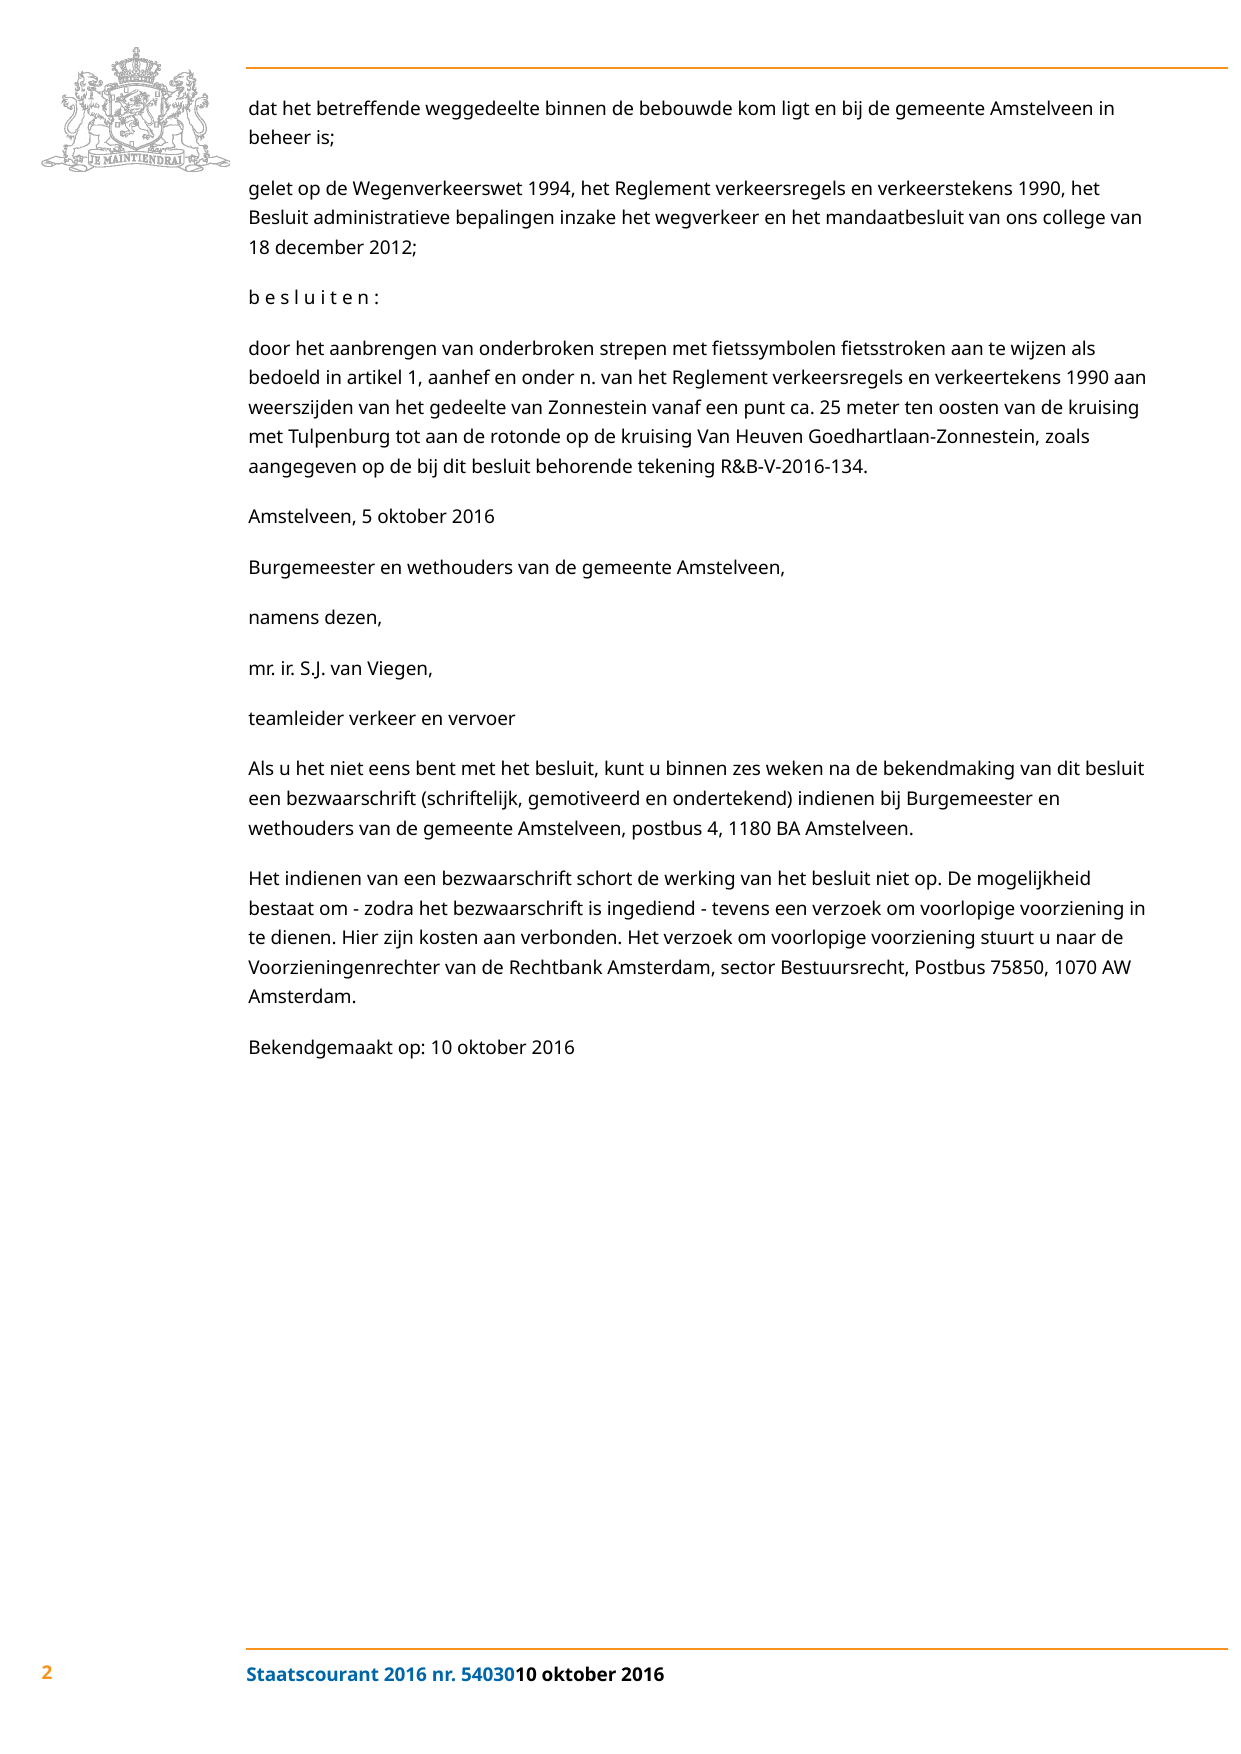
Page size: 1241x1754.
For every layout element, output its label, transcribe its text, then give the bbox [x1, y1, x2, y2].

text door het aanbrengen van onderbroken strepen met fietssymbolen fietsstroken aan te wijzen als bedoeld in artikel 1, aanhef en onder n. van het Reglement verkeersregels en verkeertekens 1990 aan weerszijden van het gedeelte van Zonnestein vanaf een punt ca. 25 meter ten oosten van de kruising met Tulpenburg tot aan de rotonde op de kruising Van Heuven Goedhartlaan-Zonnestein, zoals aangegeven op de bij dit besluit behorende tekening R&B-V-2016-134. [248, 335, 1152, 479]
text Het indienen van een bezwaarschrift schort de werking van het besluit niet op. De mogelijkheid bestaat om - zodra het bezwaarschrift is ingediend - tevens een verzoek om voorlopige voorziening in te dienen. Hier zijn kosten aan verbonden. Het verzoek om voorlopige voorziening stuurt u naar de Voorzieningenrechter van de Rechtbank Amsterdam, sector Bestuursrecht, Postbus 75850, 1070 AW Amsterdam. [248, 865, 1152, 1009]
text teamleider verkeer en vervoer [248, 705, 1152, 731]
text mr. ir. S.J. van Viegen, [248, 655, 1152, 681]
picture [41, 47, 231, 172]
text Burgemeester en wethouders van de gemeente Amstelveen, [248, 554, 1152, 580]
text namens dezen, [248, 604, 1152, 630]
text Als u het niet eens bent met het besluit, kunt u binnen zes weken na de bekendmaking van dit besluit een bezwaarschrift (schriftelijk, gemotiveerd en ondertekend) indienen bij Burgemeester en wethouders van de gemeente Amstelveen, postbus 4, 1180 BA Amstelveen. [248, 756, 1152, 841]
text b e s l u i t e n : [248, 284, 1152, 310]
text Amstelveen, 5 oktober 2016 [248, 503, 1152, 529]
text Bekendgemaakt op: 10 oktober 2016 [248, 1034, 1152, 1060]
text dat het betreffende weggedeelte binnen de bebouwde kom ligt en bij de gemeente Amstelveen in beheer is; [248, 95, 1152, 150]
text gelet op de Wegenverkeerswet 1994, het Reglement verkeersregels en verkeerstekens 1990, het Besluit administratieve bepalingen inzake het wegverkeer en het mandaatbesluit van ons college van 18 december 2012; [248, 175, 1152, 260]
